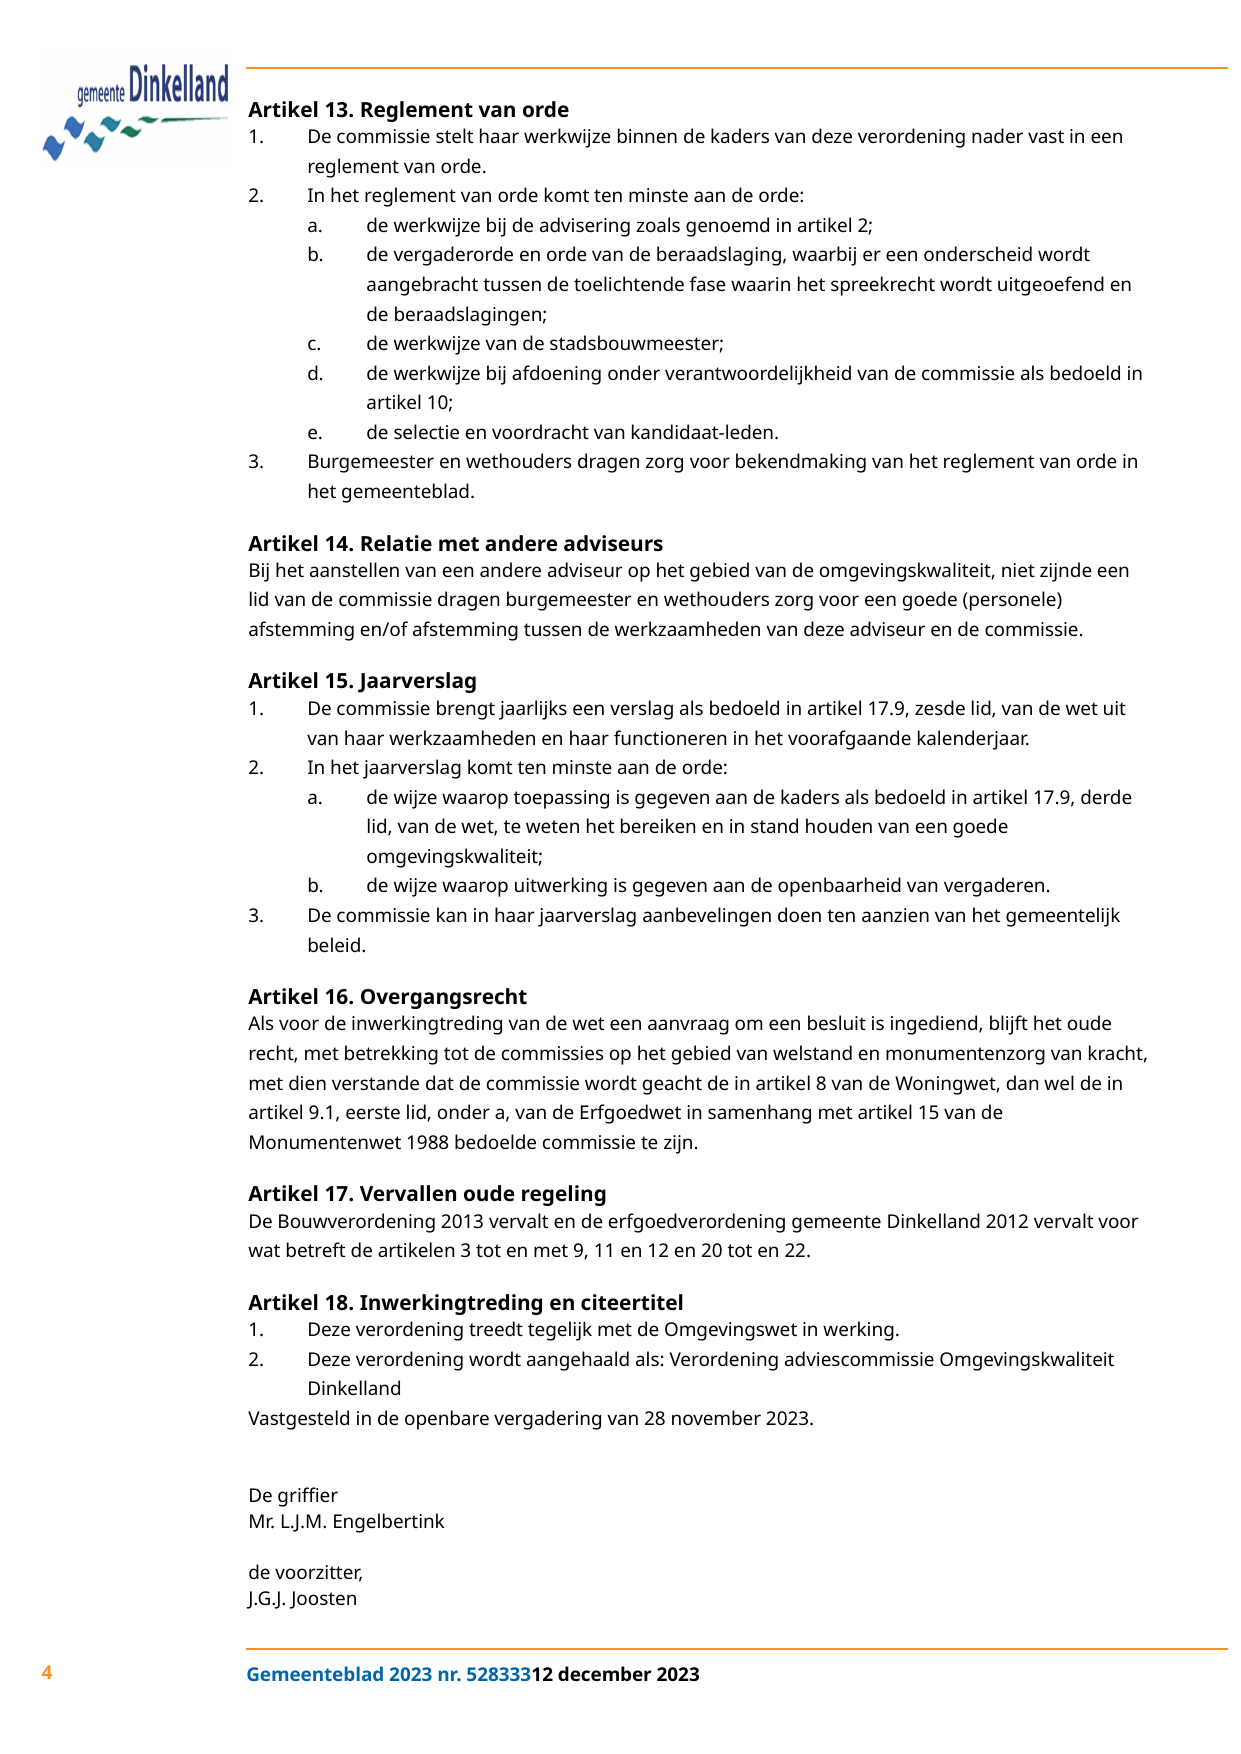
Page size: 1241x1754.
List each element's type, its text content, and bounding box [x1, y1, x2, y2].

text Artikel 16. Overgangsrecht [248, 982, 1152, 1011]
list de werkwijze bij de advisering zoals genoemd in artikel 2; [307, 212, 1152, 238]
list De commissie brengt jaarlijks een verslag als bedoeld in artikel 17.9, zesde lid, van de wet uit van haar werkzaamheden en haar functioneren in het voorafgaande kalenderjaar. [248, 695, 1152, 750]
list In het reglement van orde komt ten minste aan de orde: [248, 182, 1152, 208]
list Burgemeester en wethouders dragen zorg voor bekendmaking van het reglement van orde in het gemeenteblad. [248, 449, 1152, 504]
list de wijze waarop toepassing is gegeven aan de kaders als bedoeld in artikel 17.9, derde lid, van de wet, te weten het bereiken en in stand houden van een goede omgevingskwaliteit; [307, 784, 1152, 869]
list Deze verordening treedt tegelijk met de Omgevingswet in werking. [248, 1316, 1152, 1342]
text De griffier [248, 1482, 1152, 1508]
text J.G.J. Joosten [248, 1585, 1152, 1611]
list De commissie stelt haar werkwijze binnen de kaders van deze verordening nader vast in een reglement van orde. [248, 123, 1152, 178]
picture [41, 47, 231, 172]
list In het jaarverslag komt ten minste aan de orde: [248, 754, 1152, 780]
list de selectie en voordracht van kandidaat-leden. [307, 419, 1152, 445]
list de werkwijze van de stadsbouwmeester; [307, 330, 1152, 356]
list de wijze waarop uitwerking is gegeven aan de openbaarheid van vergaderen. [307, 873, 1152, 898]
text Artikel 14. Relatie met andere adviseurs [248, 529, 1152, 557]
list De commissie kan in haar jaarverslag aanbevelingen doen ten aanzien van het gemeentelijk beleid. [248, 902, 1152, 957]
text Artikel 18. Inwerkingtreding en citeertitel [248, 1288, 1152, 1316]
list Deze verordening wordt aangehaald als: Verordening adviescommissie Omgevingskwaliteit Dinkelland [248, 1346, 1152, 1401]
text Artikel 17. Vervallen oude regeling [248, 1179, 1152, 1208]
text De Bouwverordening 2013 vervalt en de erfgoedverordening gemeente Dinkelland 2012 vervalt voor wat betreft de artikelen 3 tot en met 9, 11 en 12 en 20 tot en 22. [248, 1208, 1152, 1263]
text Artikel 15. Jaarverslag [248, 667, 1152, 695]
text Vastgesteld in de openbare vergadering van 28 november 2023. [248, 1405, 1152, 1431]
list de werkwijze bij afdoening onder verantwoordelijkheid van de commissie als bedoeld in artikel 10; [307, 360, 1152, 415]
text Als voor de inwerkingtreding van de wet een aanvraag om een besluit is ingediend, blijft het oude recht, met betrekking tot de commissies op het gebied van welstand en monumentenzorg van kracht, met dien verstande dat de commissie wordt geacht de in artikel 8 van de Woningwet, dan wel de in artikel 9.1, eerste lid, onder a, van de Erfgoedwet in samenhang met artikel 15 van de Monumentenwet 1988 bedoelde commissie te zijn. [248, 1011, 1152, 1155]
text Mr. L.J.M. Engelbertink [248, 1508, 1152, 1534]
text Bij het aanstellen van een andere adviseur op het gebied van de omgevingskwaliteit, niet zijnde een lid van de commissie dragen burgemeester en wethouders zorg voor een goede (personele) afstemming en/of afstemming tussen de werkzaamheden van deze adviseur en de commissie. [248, 557, 1152, 642]
text Artikel 13. Reglement van orde [248, 95, 1152, 123]
text de voorzitter, [248, 1559, 1152, 1585]
list de vergaderorde en orde van de beraadslaging, waarbij er een onderscheid wordt aangebracht tussen de toelichtende fase waarin het spreekrecht wordt uitgeoefend en de beraadslagingen; [307, 242, 1152, 326]
